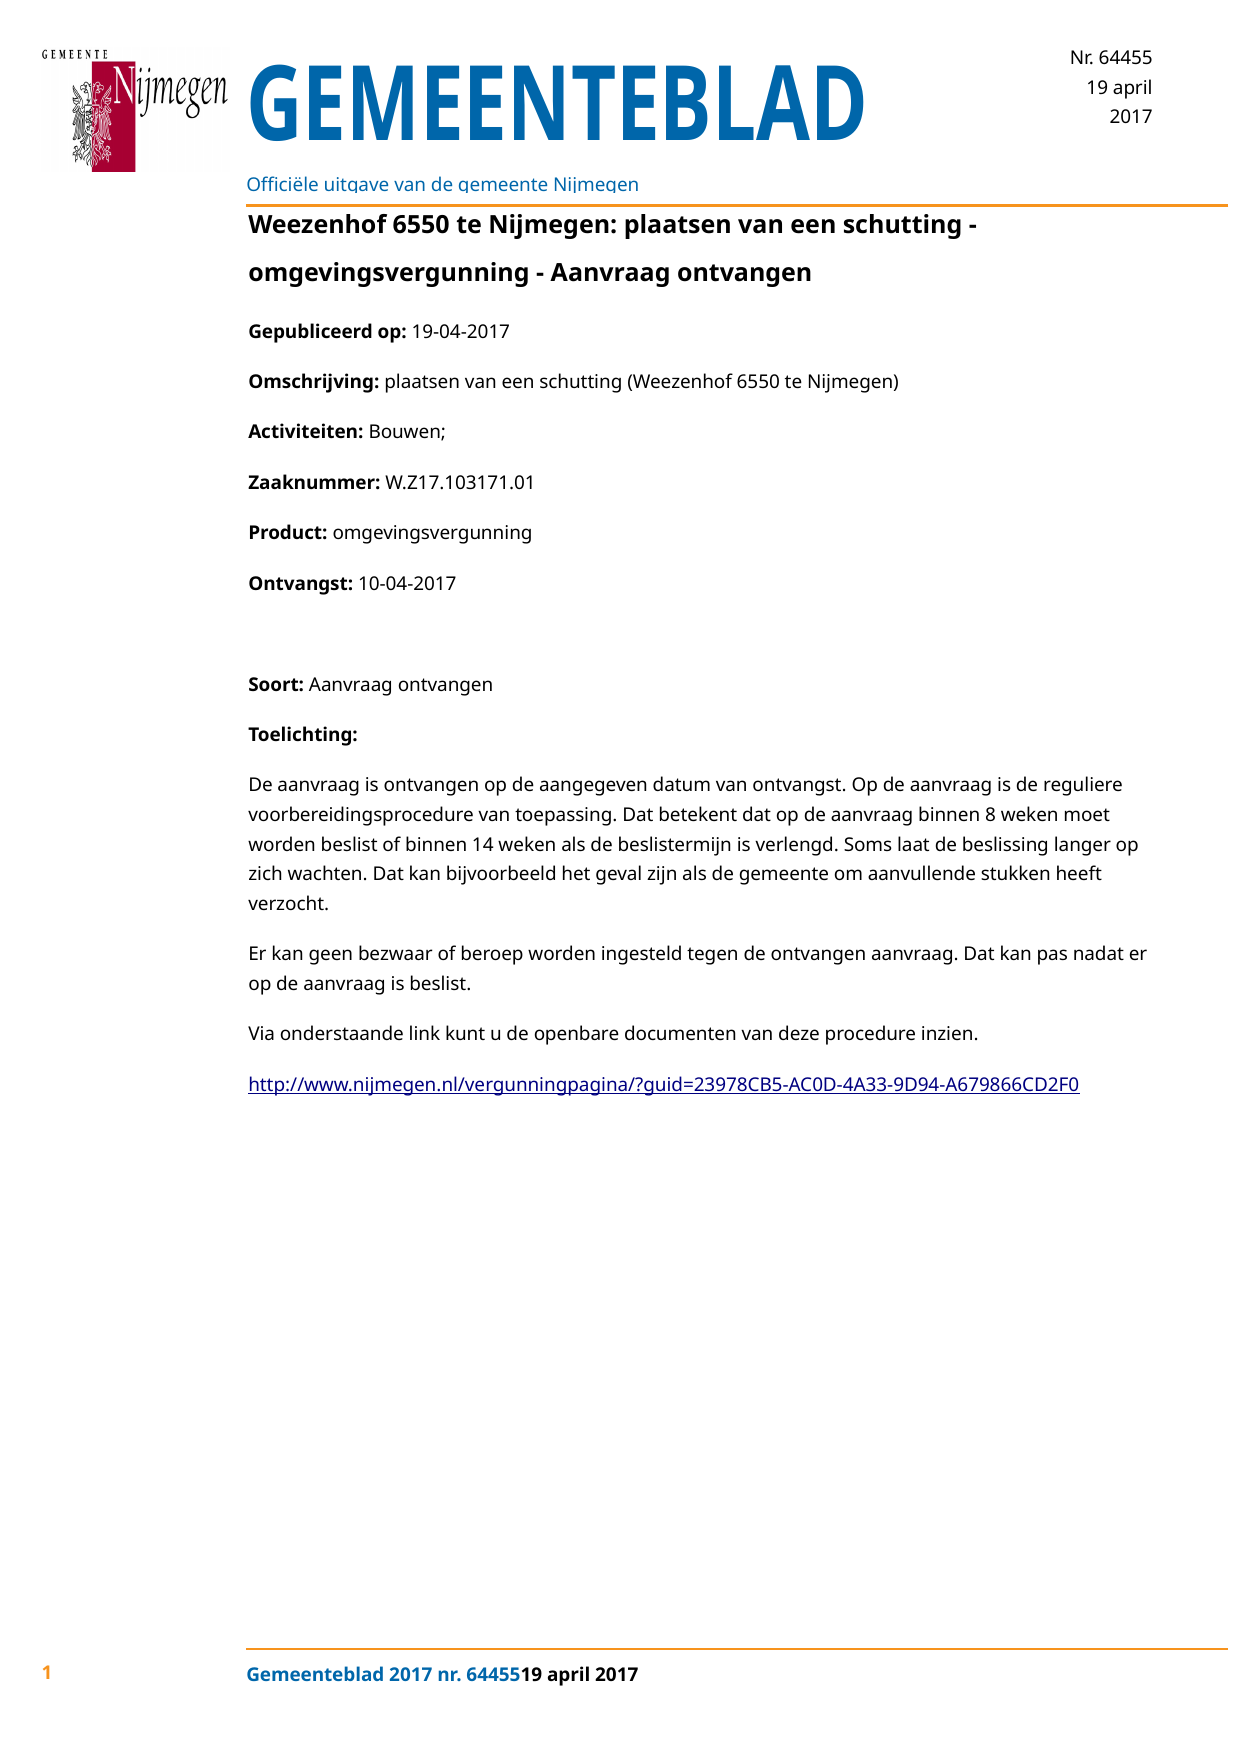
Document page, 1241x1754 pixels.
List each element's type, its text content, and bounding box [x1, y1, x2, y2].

text http://www.nijmegen.nl/vergunningpagina/?guid=23978CB5-AC0D-4A33-9D94-A679866CD2F0 [248, 1071, 1152, 1097]
text Activiteiten: Bouwen; [248, 419, 1152, 444]
text Toelichting: [248, 721, 1152, 747]
text Soort: Aanvraag ontvangen [248, 671, 1152, 697]
text Ontvangst: 10-04-2017 [248, 570, 1152, 596]
text Gepubliceerd op: 19-04-2017 [248, 318, 1152, 344]
text De aanvraag is ontvangen op de aangegeven datum van ontvangst. Op de aanvraag is de reguliere voorbereidingsprocedure van toepassing. Dat betekent dat op de aanvraag binnen 8 weken moet worden beslist of binnen 14 weken als de beslistermijn is verlengd. Soms laat de beslissing langer op zich wachten. Dat kan bijvoorbeeld het geval zijn als de gemeente om aanvullende stukken heeft verzocht. [248, 772, 1152, 916]
text Product: omgevingsvergunning [248, 519, 1152, 545]
picture [41, 47, 231, 172]
text Weezenhof 6550 te Nijmegen: plaatsen van een schutting - omgevingsvergunning - Aanvraag ontvangen [248, 207, 1152, 288]
text Omschrijving: plaatsen van een schutting (Weezenhof 6550 te Nijmegen) [248, 368, 1152, 394]
text Er kan geen bezwaar of beroep worden ingesteld tegen de ontvangen aanvraag. Dat kan pas nadat er op de aanvraag is beslist. [248, 940, 1152, 996]
text Via onderstaande link kunt u de openbare documenten van deze procedure inzien. [248, 1020, 1152, 1046]
text Zaaknummer: W.Z17.103171.01 [248, 469, 1152, 495]
